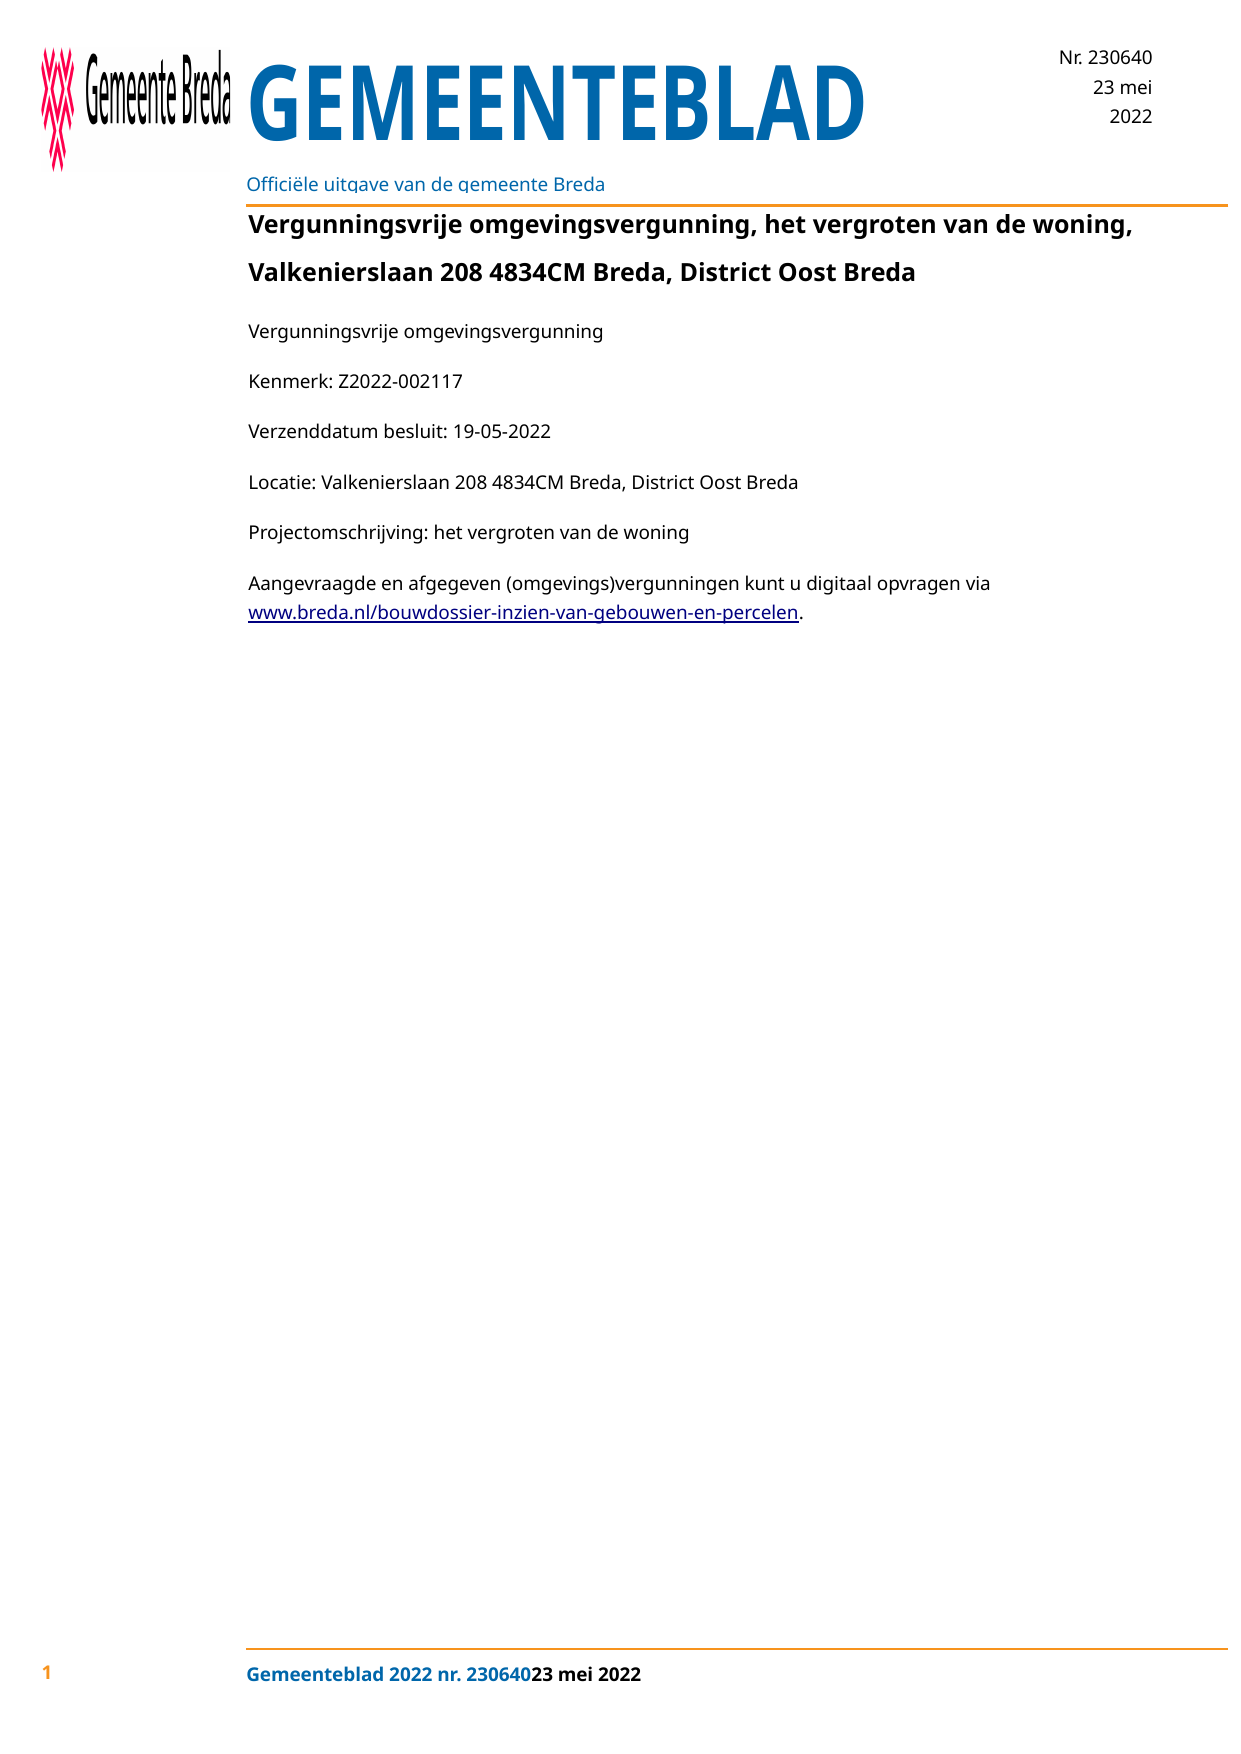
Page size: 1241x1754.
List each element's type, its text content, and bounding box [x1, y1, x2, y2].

text Vergunningsvrije omgevingsvergunning [248, 318, 1152, 344]
text Verzenddatum besluit: 19-05-2022 [248, 419, 1152, 444]
text Vergunningsvrije omgevingsvergunning, het vergroten van de woning, Valkenierslaan 208 4834CM Breda, District Oost Breda [248, 207, 1152, 288]
text Aangevraagde en afgegeven (omgevings)vergunningen kunt u digitaal opvragen via www.breda.nl/bouwdossier-inzien-van-gebouwen-en-percelen. [248, 570, 1152, 625]
text Kenmerk: Z2022-002117 [248, 368, 1152, 394]
text Locatie: Valkenierslaan 208 4834CM Breda, District Oost Breda [248, 469, 1152, 495]
text Projectomschrijving: het vergroten van de woning [248, 519, 1152, 545]
picture [41, 47, 231, 172]
